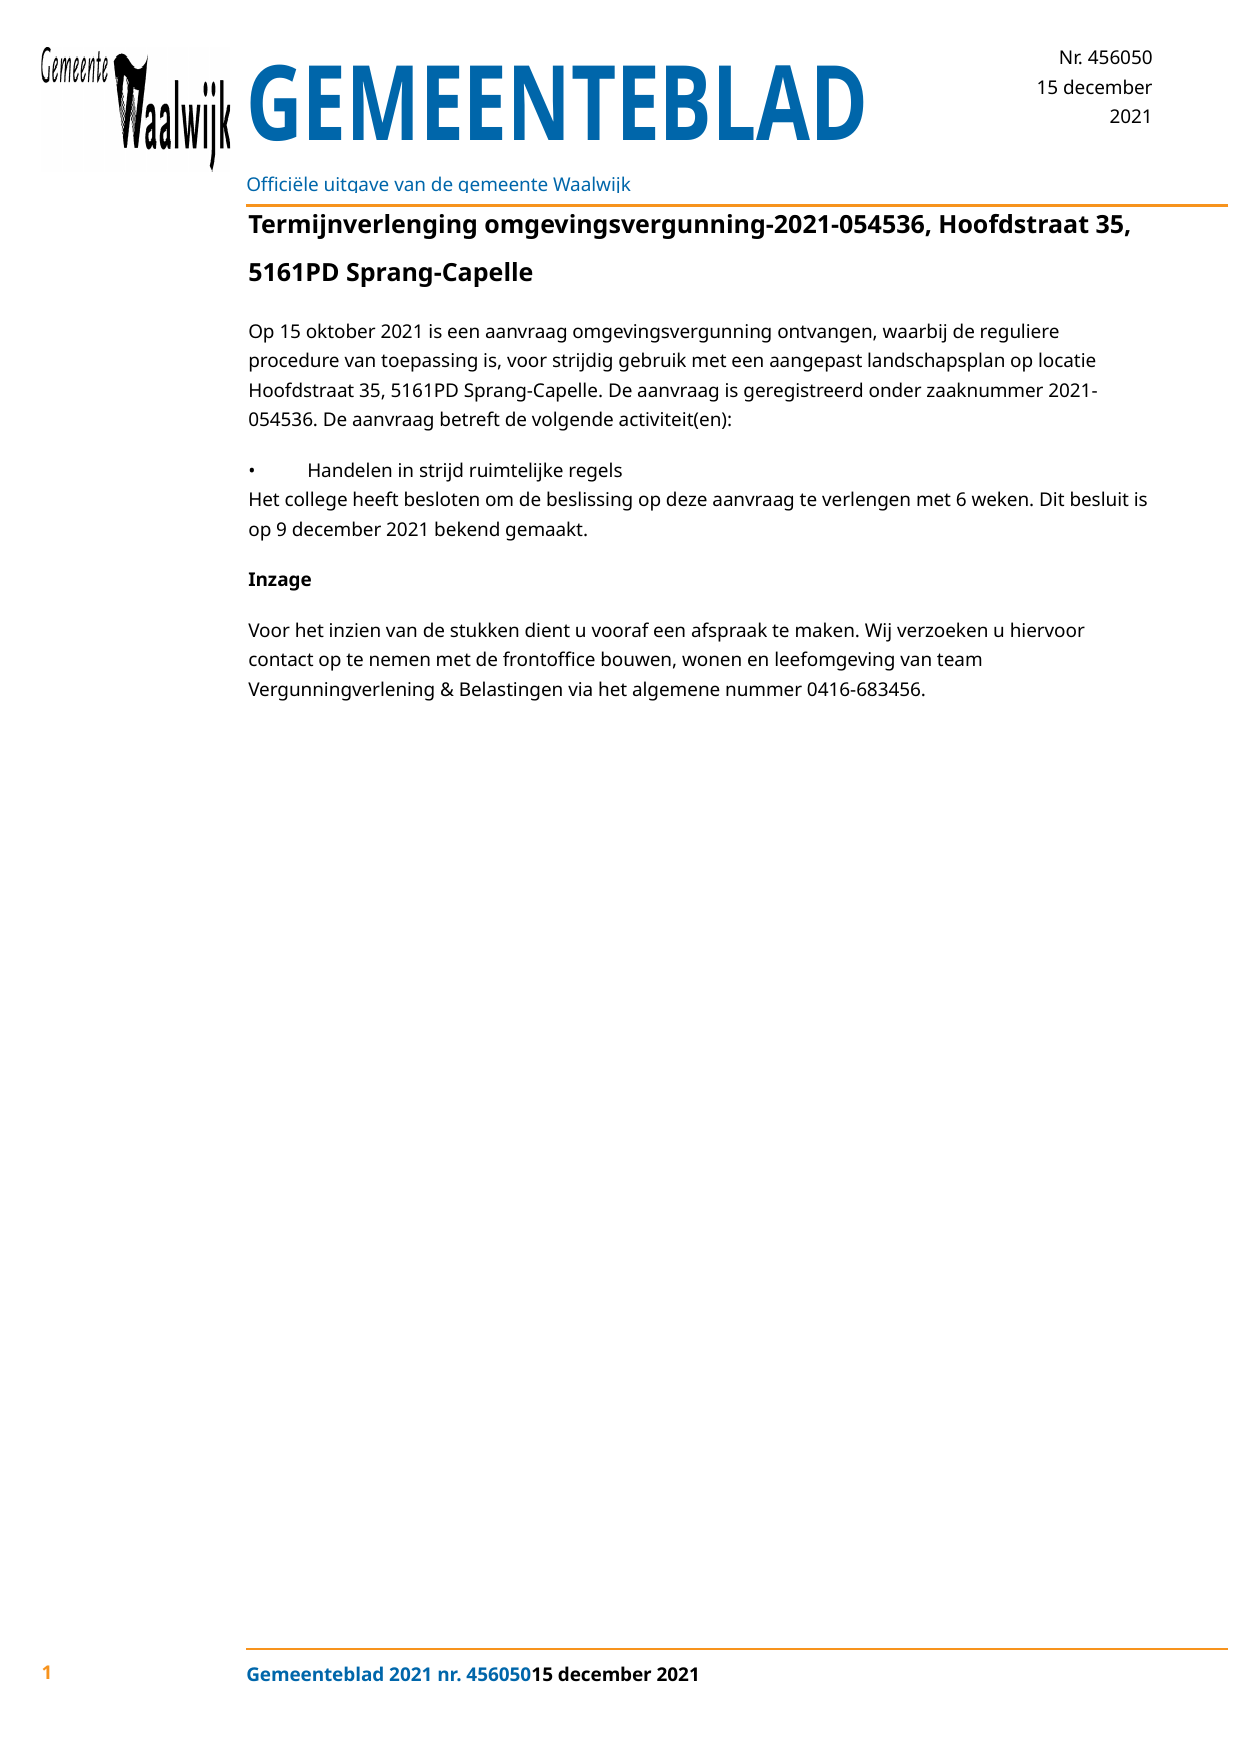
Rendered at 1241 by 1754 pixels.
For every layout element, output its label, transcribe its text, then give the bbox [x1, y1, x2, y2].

picture [41, 47, 231, 172]
text Voor het inzien van de stukken dient u vooraf een afspraak te maken. Wij verzoeken u hiervoor contact op te nemen met de frontoffice bouwen, wonen en leefomgeving van team Vergunningverlening & Belastingen via het algemene nummer 0416-683456. [248, 617, 1152, 702]
text Termijnverlenging omgevingsvergunning-2021-054536, Hoofdstraat 35, 5161PD Sprang-Capelle [248, 207, 1152, 288]
text Op 15 oktober 2021 is een aanvraag omgevingsvergunning ontvangen, waarbij de reguliere procedure van toepassing is, voor strijdig gebruik met een aangepast landschapsplan op locatie Hoofdstraat 35, 5161PD Sprang-Capelle. De aanvraag is geregistreerd onder zaaknummer 2021-054536. De aanvraag betreft de volgende activiteit(en): [248, 318, 1152, 432]
text Het college heeft besloten om de beslissing op deze aanvraag te verlengen met 6 weken. Dit besluit is op 9 december 2021 bekend gemaakt. [248, 487, 1152, 542]
list Handelen in strijd ruimtelijke regels [248, 457, 1152, 483]
text Inzage [248, 567, 1152, 592]
